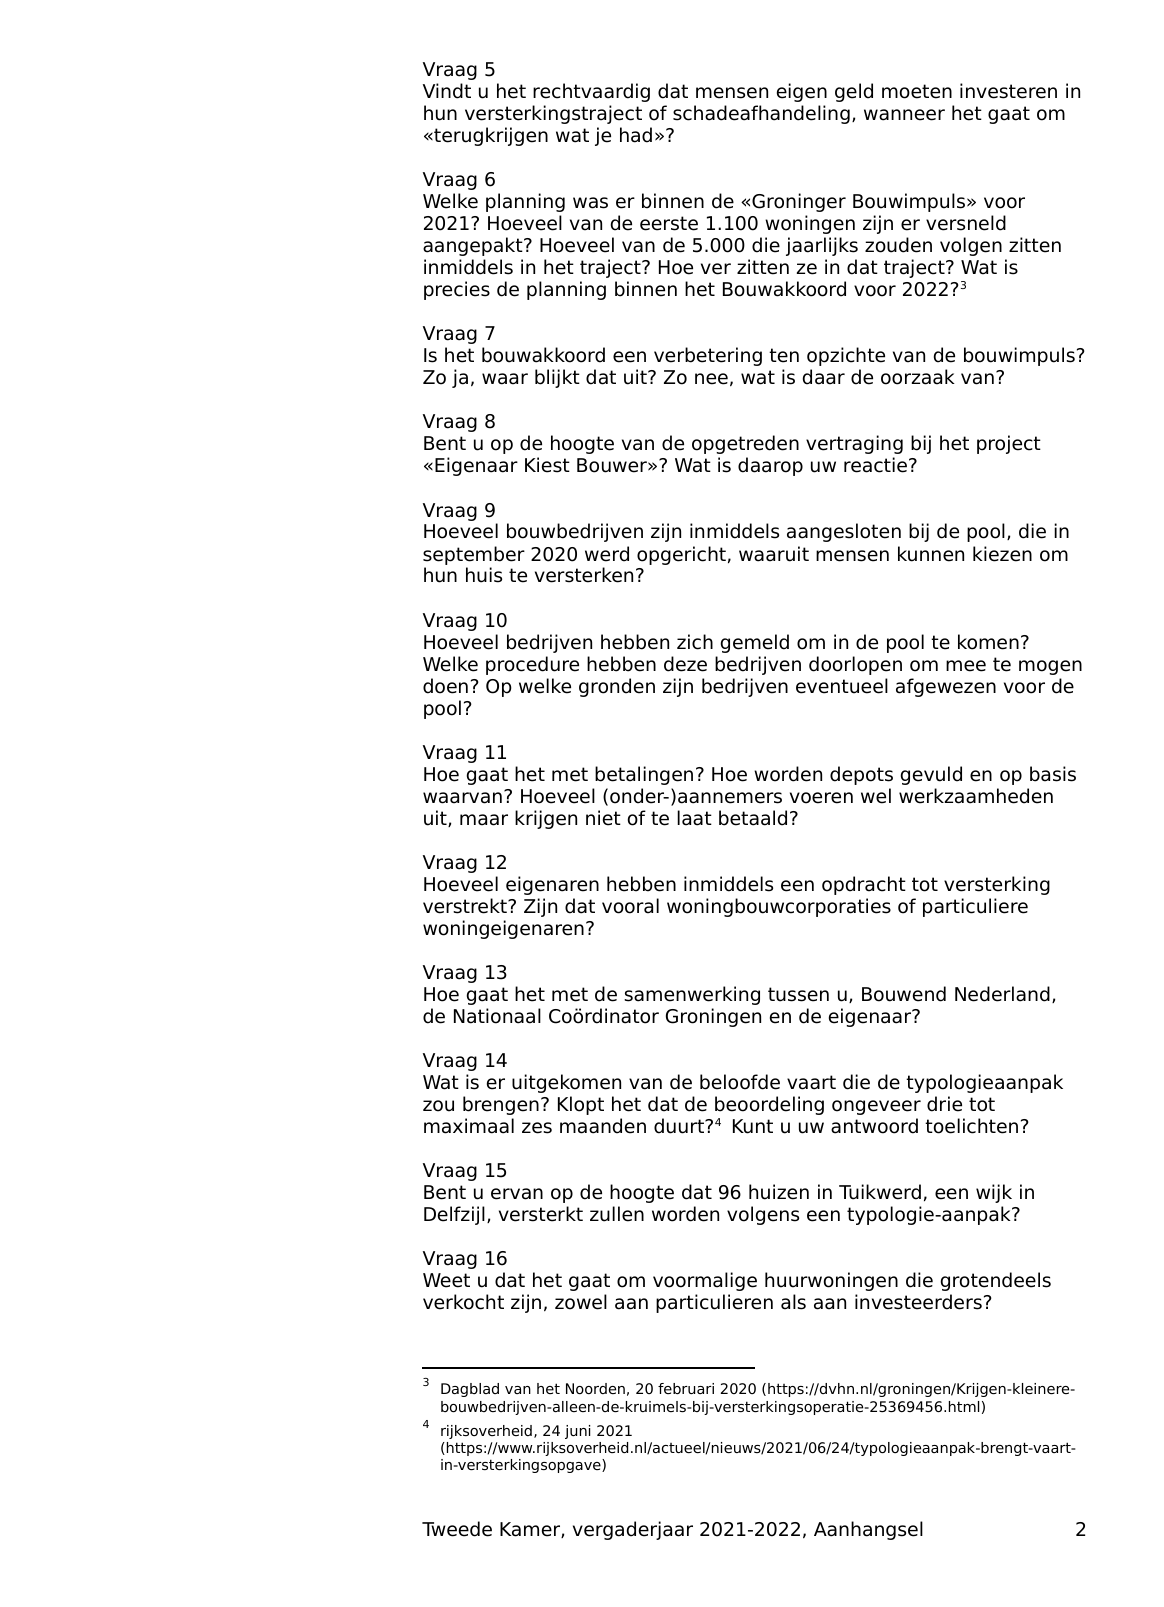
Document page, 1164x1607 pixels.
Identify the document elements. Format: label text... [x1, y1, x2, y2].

text Hoe gaat het met de samenwerking tussen u, Bouwend Nederland, de Nationaal Coördinator Groningen en de eigenaar? [422, 984, 1087, 1028]
text Vraag 10 [422, 609, 1087, 632]
text Vraag 12 [422, 852, 1087, 874]
text Vraag 15 [422, 1160, 1087, 1182]
text Vraag 7 [422, 323, 1087, 345]
text Vraag 11 [422, 742, 1087, 764]
text Vraag 13 [422, 962, 1087, 984]
text Hoeveel bedrijven hebben zich gemeld om in de pool te komen? Welke procedure hebben deze bedrijven doorlopen om mee te mogen doen? Op welke gronden zijn bedrijven eventueel afgewezen voor de pool? [422, 632, 1087, 719]
text Vindt u het rechtvaardig dat mensen eigen geld moeten investeren in hun versterkingstraject of schadeafhandeling, wanneer het gaat om «terugkrijgen wat je had»? [422, 81, 1087, 147]
text Is het bouwakkoord een verbetering ten opzichte van de bouwimpuls? Zo ja, waar blijkt dat uit? Zo nee, wat is daar de oorzaak van? [422, 345, 1087, 389]
text Vraag 6 [422, 169, 1087, 191]
text Hoeveel bouwbedrijven zijn inmiddels aangesloten bij de pool, die in september 2020 werd opgericht, waaruit mensen kunnen kiezen om hun huis te versterken? [422, 521, 1087, 587]
text Vraag 14 [422, 1050, 1087, 1072]
text Hoeveel eigenaren hebben inmiddels een opdracht tot versterking verstrekt? Zijn dat vooral woningbouwcorporaties of particuliere woningeigenaren? [422, 874, 1087, 940]
text rijksoverheid, 24 juni 2021 (https://www.rijksoverheid.nl/actueel/nieuws/2021/06/24/typologieaanpak-brengt-vaart-in-versterkingsopgave) [422, 1418, 1087, 1474]
text Vraag 9 [422, 499, 1087, 521]
text Welke planning was er binnen de «Groninger Bouwimpuls» voor 2021? Hoeveel van de eerste 1.100 woningen zijn er versneld aangepakt? Hoeveel van de 5.000 die jaarlijks zouden volgen zitten inmiddels in het traject? Hoe ver zitten ze in dat traject? Wat is precies de planning binnen het Bouwakkoord voor 2022? [422, 191, 1087, 301]
text Vraag 16 [422, 1248, 1087, 1270]
text Dagblad van het Noorden, 20 februari 2020 (https://dvhn.nl/groningen/Krijgen-kleinere-bouwbedrijven-alleen-de-kruimels-bij-versterkingsoperatie-25369456.html) [422, 1377, 1087, 1416]
text Wat is er uitgekomen van de beloofde vaart die de typologieaanpak zou brengen? Klopt het dat de beoordeling ongeveer drie tot maximaal zes maanden duurt? Kunt u uw antwoord toelichten? [422, 1072, 1087, 1138]
text Hoe gaat het met betalingen? Hoe worden depots gevuld en op basis waarvan? Hoeveel (onder-)aannemers voeren wel werkzaamheden uit, maar krijgen niet of te laat betaald? [422, 764, 1087, 829]
text Weet u dat het gaat om voormalige huurwoningen die grotendeels verkocht zijn, zowel aan particulieren als aan investeerders? [422, 1270, 1087, 1314]
text Vraag 8 [422, 411, 1087, 433]
text Bent u ervan op de hoogte dat 96 huizen in Tuikwerd, een wijk in Delfzijl, versterkt zullen worden volgens een typologie-aanpak? [422, 1182, 1087, 1226]
text Vraag 5 [422, 59, 1087, 81]
text Bent u op de hoogte van de opgetreden vertraging bij het project «Eigenaar Kiest Bouwer»? Wat is daarop uw reactie? [422, 433, 1087, 477]
